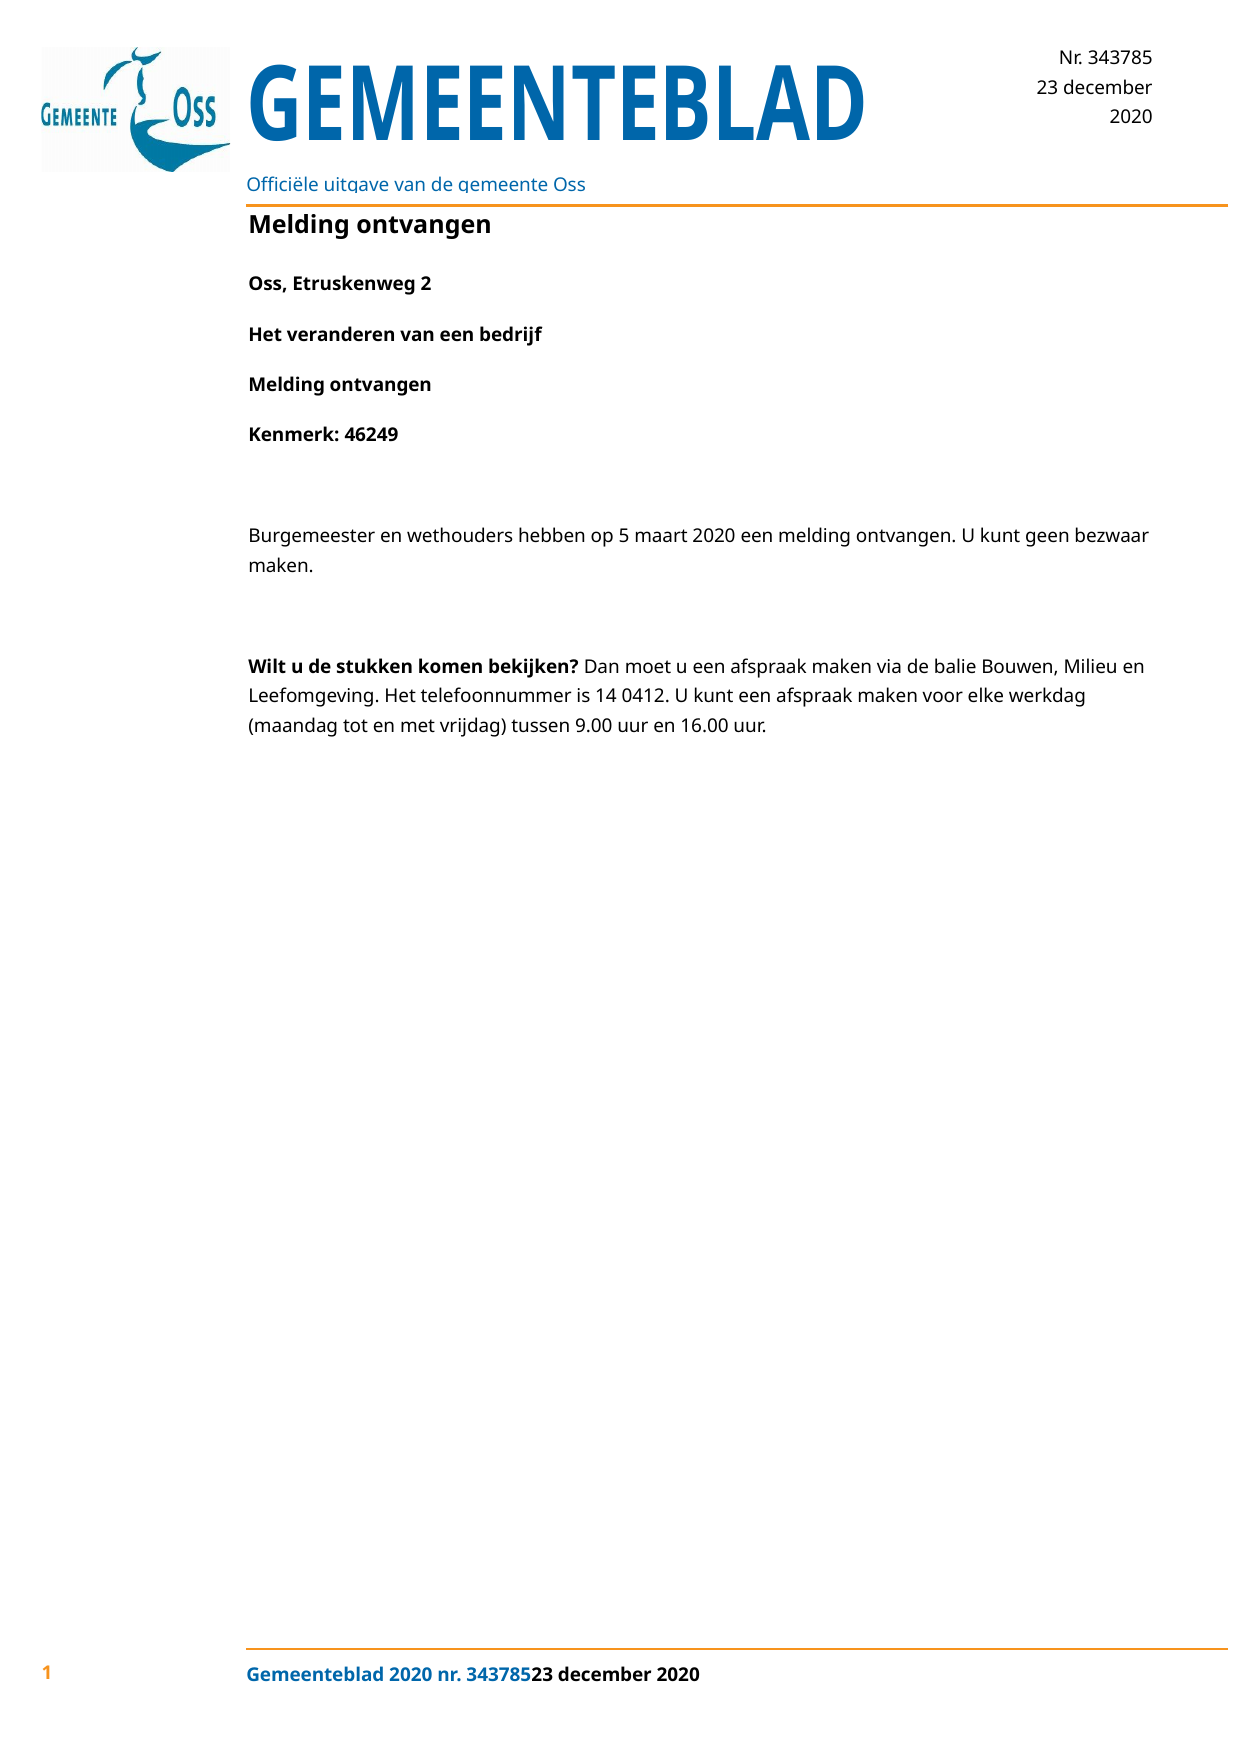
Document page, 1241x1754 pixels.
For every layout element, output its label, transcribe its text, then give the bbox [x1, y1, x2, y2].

text Melding ontvangen [248, 207, 1152, 241]
text Kenmerk: 46249 [248, 422, 1152, 447]
text Burgemeester en wethouders hebben op 5 maart 2020 een melding ontvangen. U kunt geen bezwaar maken. [248, 522, 1152, 578]
text Oss, Etruskenweg 2 [248, 270, 1152, 296]
text Melding ontvangen [248, 371, 1152, 397]
picture [41, 47, 231, 172]
text Wilt u de stukken komen bekijken? Dan moet u een afspraak maken via de balie Bouwen, Milieu en Leefomgeving. Het telefoonnummer is 14 0412. U kunt een afspraak maken voor elke werkdag (maandag tot en met vrijdag) tussen 9.00 uur en 16.00 uur. [248, 653, 1152, 738]
text Het veranderen van een bedrijf [248, 321, 1152, 346]
